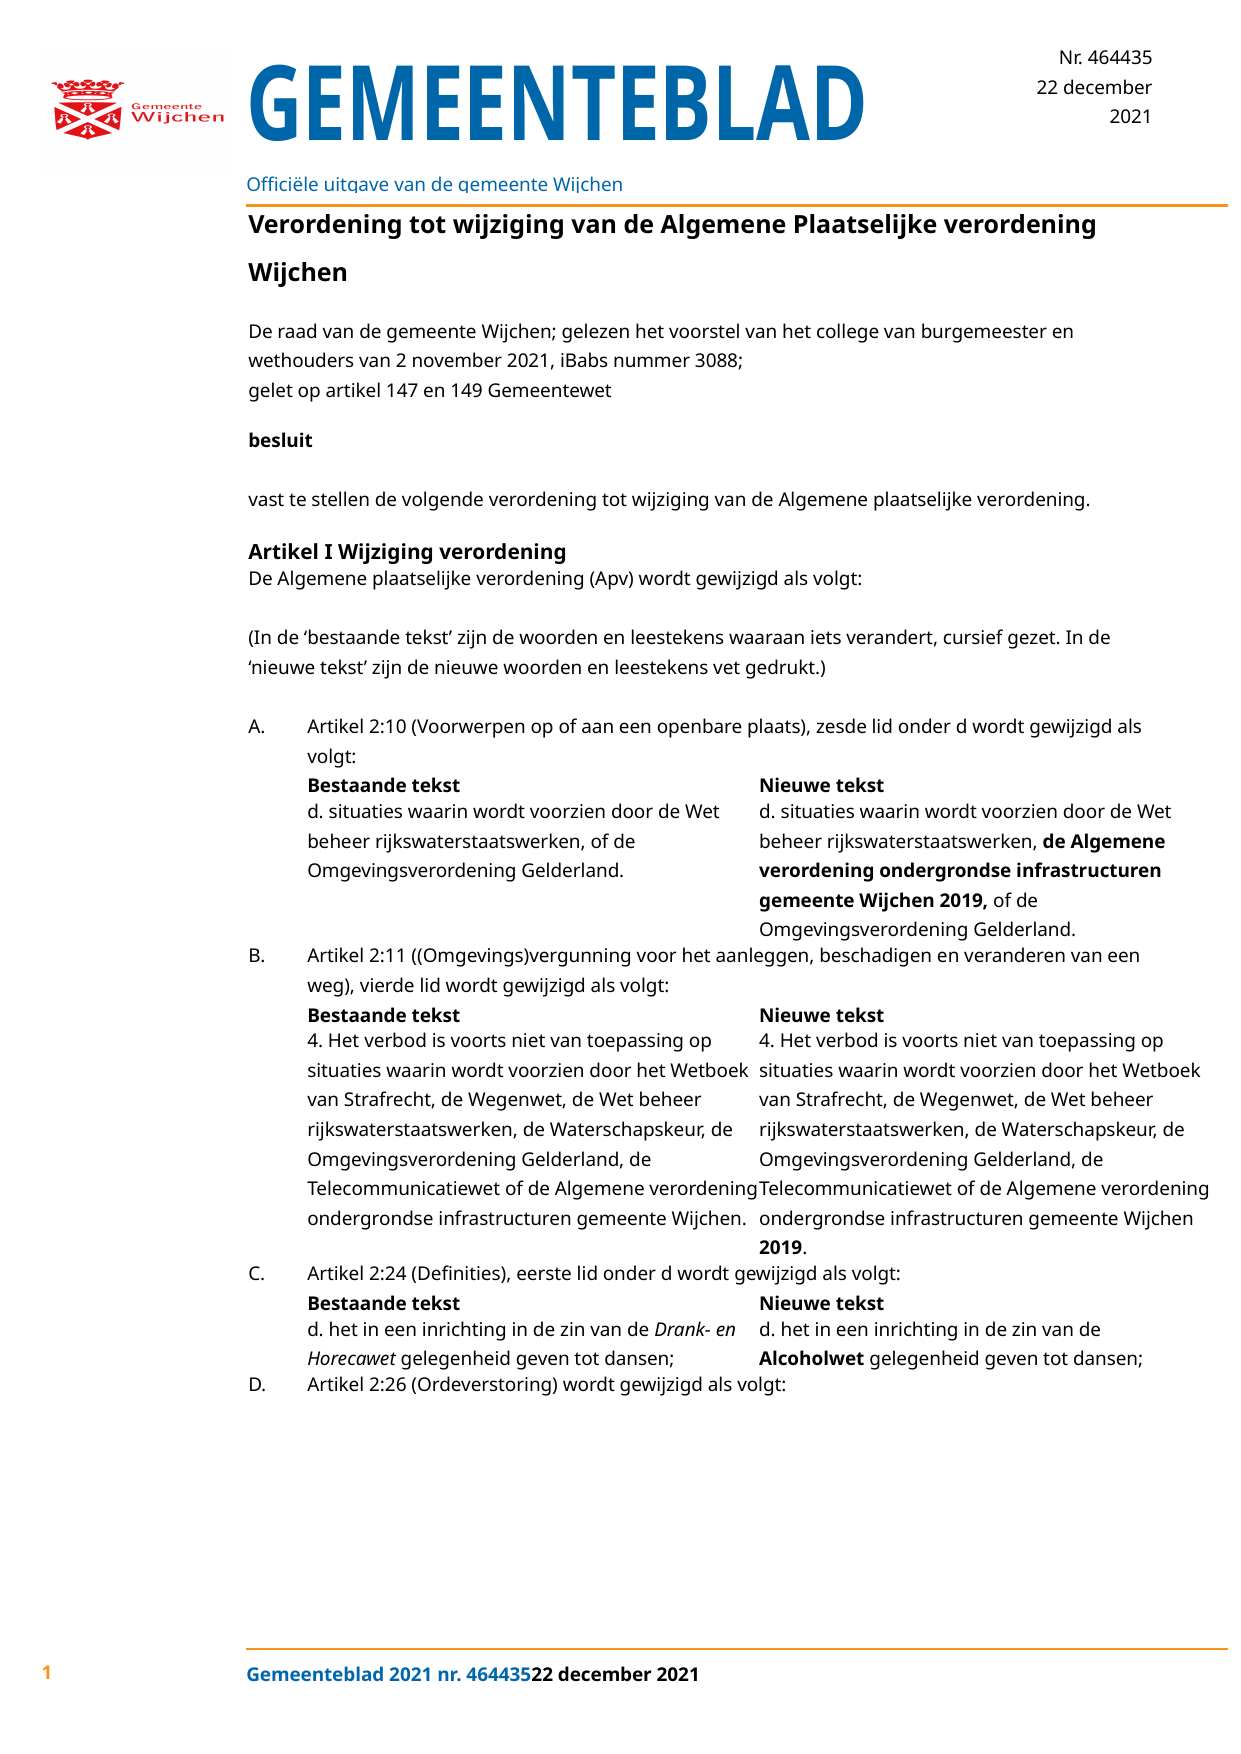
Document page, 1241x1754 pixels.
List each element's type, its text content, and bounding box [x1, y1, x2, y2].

text gelet op artikel 147 en 149 Gemeentewet [248, 377, 1152, 403]
table_cell d. situaties waarin wordt voorzien door de Wet beheer rijkswaterstaatswerken, de Algemene verordening ondergrondse infrastructuren gemeente Wijchen 2019, of de Omgevingsverordening Gelderland. [759, 798, 1211, 942]
picture [41, 47, 231, 172]
table_cell 4. Het verbod is voorts niet van toepassing op situaties waarin wordt voorzien door het Wetboek van Strafrecht, de Wegenwet, de Wet beheer rijkswaterstaatswerken, de Waterschapskeur, de Omgevingsverordening Gelderland, de Telecommunicatiewet of de Algemene verordening ondergrondse infrastructuren gemeente Wijchen 2019. [759, 1028, 1211, 1260]
text vast te stellen de volgende verordening tot wijziging van de Algemene plaatselijke verordening. [248, 487, 1152, 512]
table_header Nieuwe tekst [759, 1290, 1211, 1316]
table_cell 4. Het verbod is voorts niet van toepassing op situaties waarin wordt voorzien door het Wetboek van Strafrecht, de Wegenwet, de Wet beheer rijkswaterstaatswerken, de Waterschapskeur, de Omgevingsverordening Gelderland, de Telecommunicatiewet of de Algemene verordening ondergrondse infrastructuren gemeente Wijchen. [307, 1028, 759, 1260]
table_header Bestaande tekst [307, 773, 759, 798]
text Verordening tot wijziging van de Algemene Plaatselijke verordening Wijchen [248, 207, 1152, 288]
text De raad van de gemeente Wijchen; gelezen het voorstel van het college van burgemeester en wethouders van 2 november 2021, iBabs nummer 3088; [248, 318, 1152, 373]
text De Algemene plaatselijke verordening (Apv) wordt gewijzigd als volgt: [248, 565, 1152, 591]
list Artikel 2:26 (Ordeverstoring) wordt gewijzigd als volgt: [248, 1371, 1152, 1397]
table_header Nieuwe tekst [759, 773, 1211, 798]
table_header Bestaande tekst [307, 1290, 759, 1316]
table_cell d. het in een inrichting in de zin van de Drank- en Horecawet gelegenheid geven tot dansen; [307, 1316, 759, 1371]
list Artikel 2:11 ((Omgevings)vergunning voor het aanleggen, beschadigen en veranderen van een weg), vierde lid wordt gewijzigd als volgt: [248, 942, 1152, 998]
table_cell d. situaties waarin wordt voorzien door de Wet beheer rijkswaterstaatswerken, of de Omgevingsverordening Gelderland. [307, 798, 759, 942]
list Artikel 2:10 (Voorwerpen op of aan een openbare plaats), zesde lid onder d wordt gewijzigd als volgt: [248, 713, 1152, 769]
text besluit [248, 427, 1152, 453]
list Artikel 2:24 (Definities), eerste lid onder d wordt gewijzigd als volgt: [248, 1260, 1152, 1286]
table_cell d. het in een inrichting in de zin van de Alcoholwet gelegenheid geven tot dansen; [759, 1316, 1211, 1371]
text (In de ‘bestaande tekst’ zijn de woorden en leestekens waaraan iets verandert, cursief gezet. In de ‘nieuwe tekst’ zijn de nieuwe woorden en leestekens vet gedrukt.) [248, 624, 1152, 680]
text Artikel I Wijziging verordening [248, 537, 1152, 565]
table_header Bestaande tekst [307, 1002, 759, 1027]
table_header Nieuwe tekst [759, 1002, 1211, 1027]
